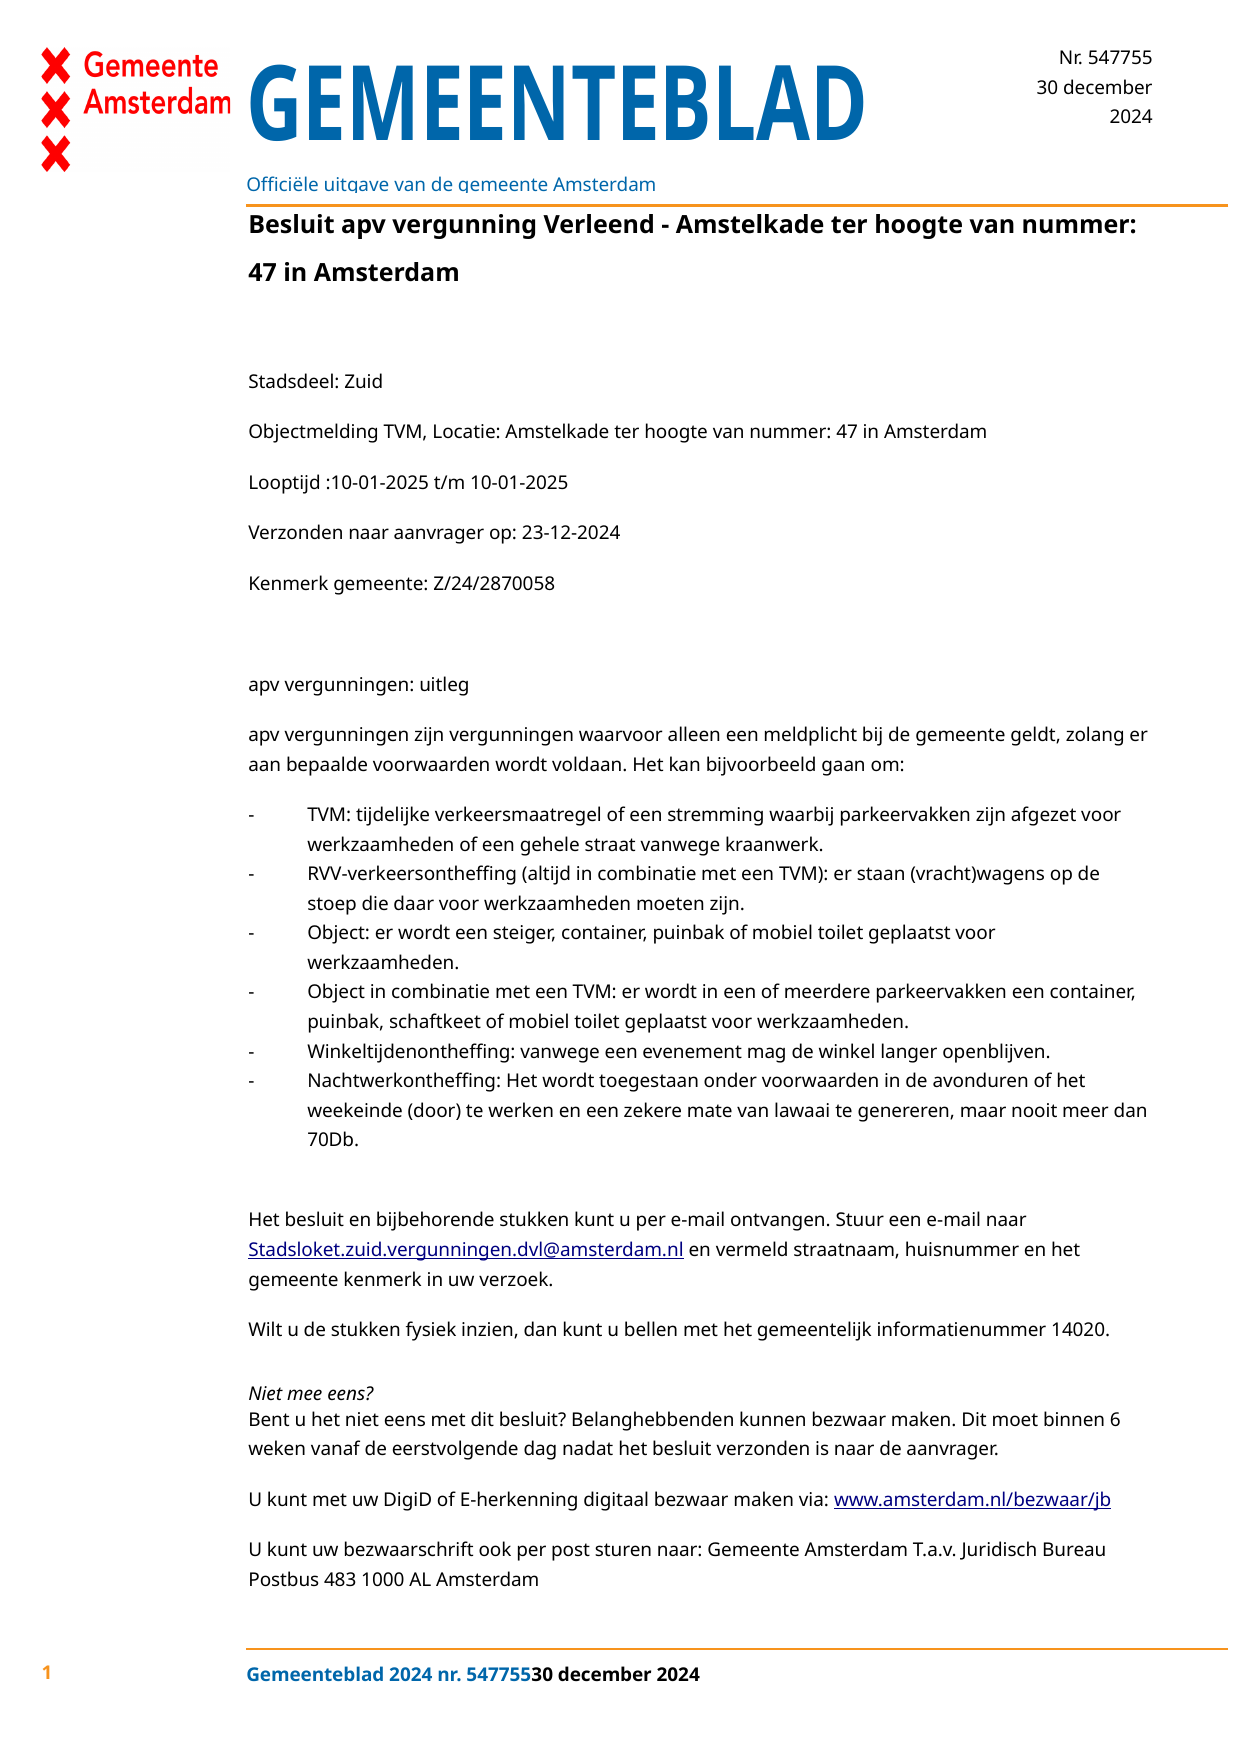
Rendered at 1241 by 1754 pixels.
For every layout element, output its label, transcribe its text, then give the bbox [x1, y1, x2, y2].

text Verzonden naar aanvrager op: 23-12-2024 [248, 519, 1152, 545]
text Wilt u de stukken fysiek inzien, dan kunt u bellen met het gemeentelijk informatienummer 14020. [248, 1316, 1152, 1342]
list TVM: tijdelijke verkeersmaatregel of een stremming waarbij parkeervakken zijn afgezet voor werkzaamheden of een gehele straat vanwege kraanwerk. [248, 801, 1152, 857]
text Niet mee eens? [248, 1380, 1152, 1406]
text Looptijd :10-01-2025 t/m 10-01-2025 [248, 469, 1152, 495]
picture [41, 47, 231, 172]
text Kenmerk gemeente: Z/24/2870058 [248, 570, 1152, 596]
text Besluit apv vergunning Verleend - Amstelkade ter hoogte van nummer: 47 in Amsterdam [248, 207, 1152, 288]
list Winkeltijdenontheffing: vanwege een evenement mag de winkel langer openblijven. [248, 1038, 1152, 1064]
text Objectmelding TVM, Locatie: Amstelkade ter hoogte van nummer: 47 in Amsterdam [248, 419, 1152, 444]
list RVV-verkeersontheffing (altijd in combinatie met een TVM): er staan (vracht)wagens op de stoep die daar voor werkzaamheden moeten zijn. [248, 860, 1152, 916]
text Stadsdeel: Zuid [248, 368, 1152, 394]
text apv vergunningen: uitleg [248, 671, 1152, 697]
text apv vergunningen zijn vergunningen waarvoor alleen een meldplicht bij de gemeente geldt, zolang er aan bepaalde voorwaarden wordt voldaan. Het kan bijvoorbeeld gaan om: [248, 721, 1152, 777]
list Nachtwerkontheffing: Het wordt toegestaan onder voorwaarden in de avonduren of het weekeinde (door) te werken en een zekere mate van lawaai te genereren, maar nooit meer dan 70Db. [248, 1067, 1152, 1152]
text Het besluit en bijbehorende stukken kunt u per e-mail ontvangen. Stuur een e-mail naar Stadsloket.zuid.vergunningen.dvl@amsterdam.nl en vermeld straatnaam, huisnummer en het gemeente kenmerk in uw verzoek. [248, 1207, 1152, 1292]
text Bent u het niet eens met dit besluit? Belanghebbenden kunnen bezwaar maken. Dit moet binnen 6 weken vanaf de eerstvolgende dag nadat het besluit verzonden is naar de aanvrager. [248, 1406, 1152, 1461]
list Object in combinatie met een TVM: er wordt in een of meerdere parkeervakken een container, puinbak, schaftkeet of mobiel toilet geplaatst voor werkzaamheden. [248, 979, 1152, 1034]
text U kunt met uw DigiD of E-herkenning digitaal bezwaar maken via: www.amsterdam.nl/bezwaar/jb [248, 1486, 1152, 1512]
list Object: er wordt een steiger, container, puinbak of mobiel toilet geplaatst voor werkzaamheden. [248, 919, 1152, 975]
text U kunt uw bezwaarschrift ook per post sturen naar: Gemeente Amsterdam T.a.v. Juridisch Bureau Postbus 483 1000 AL Amsterdam [248, 1536, 1152, 1592]
